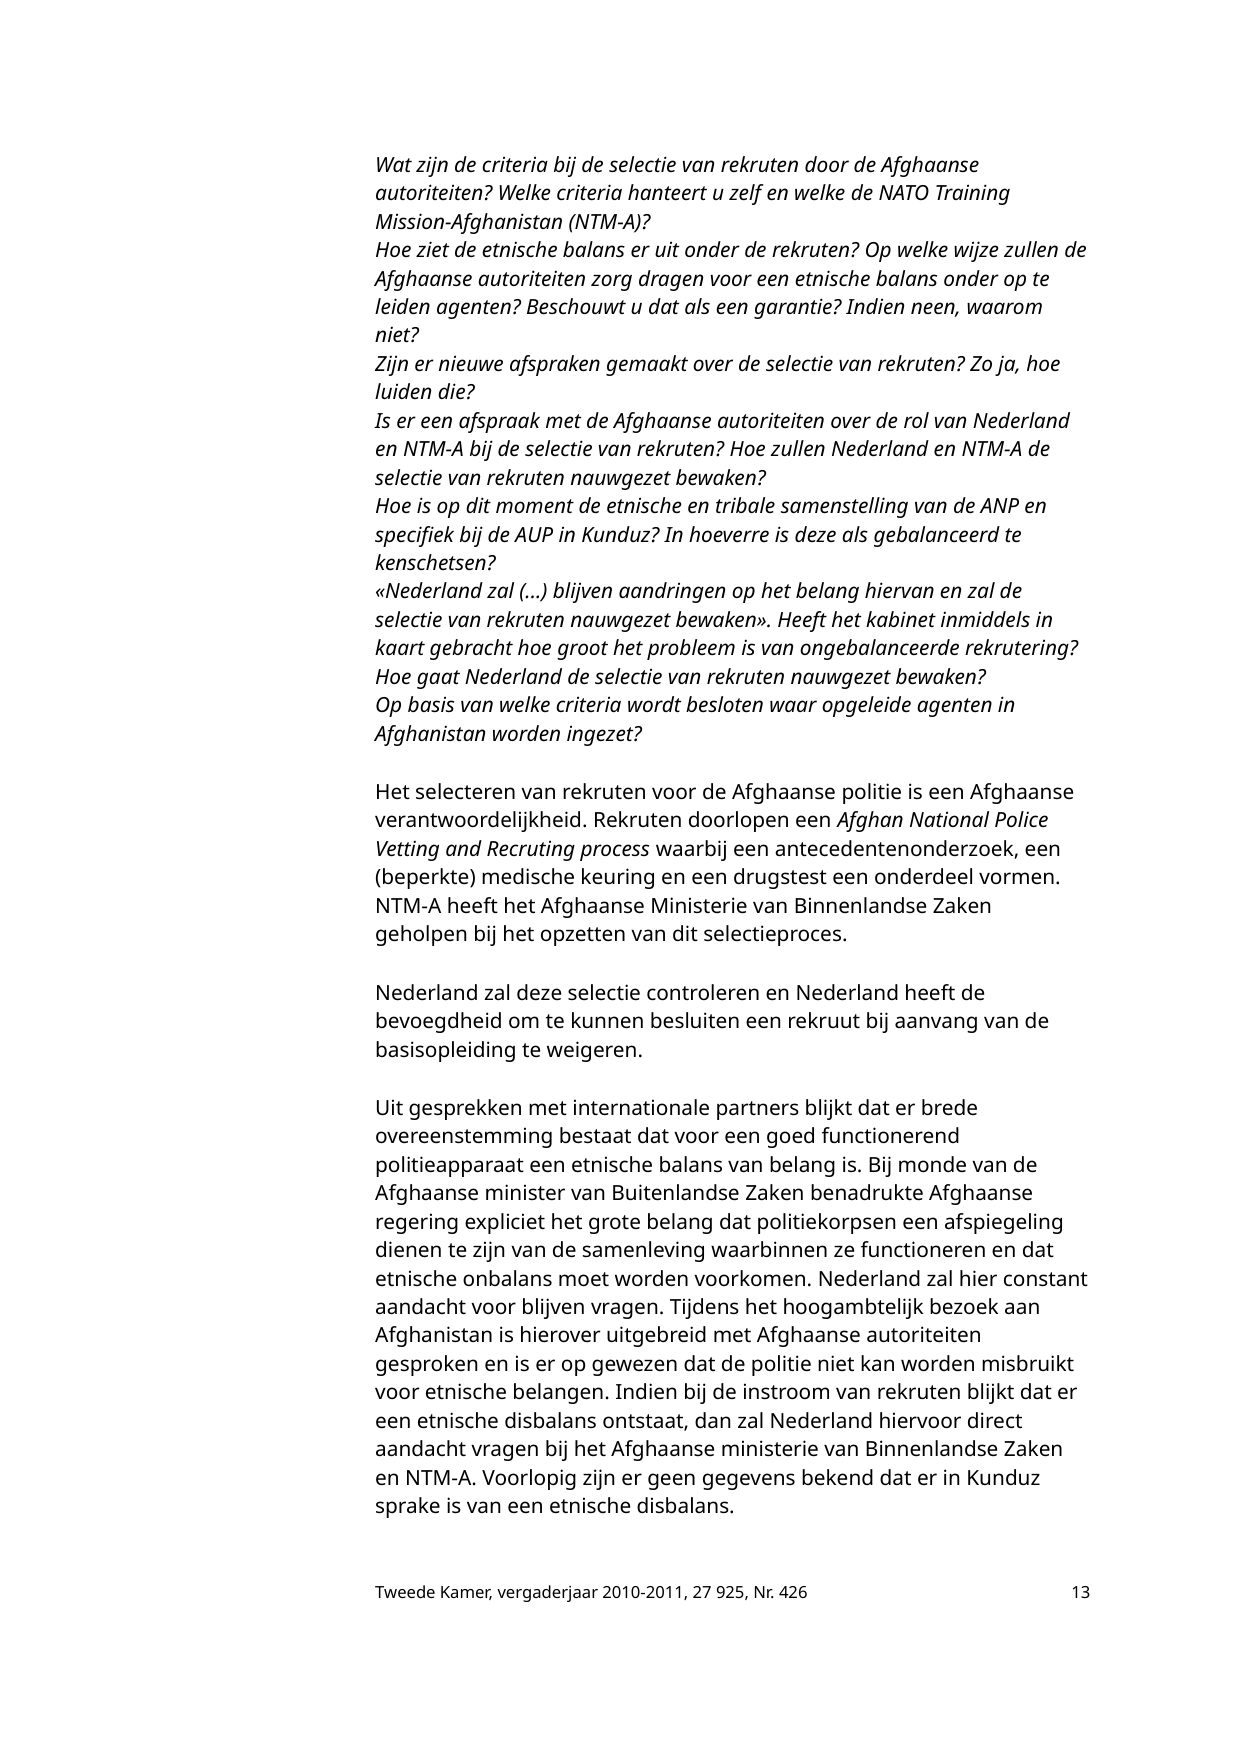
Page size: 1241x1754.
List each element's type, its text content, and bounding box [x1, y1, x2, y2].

text Hoe is op dit moment de etnische en tribale samenstelling van de ANP en specifiek bij de AUP in Kunduz? In hoeverre is deze als gebalanceerd te kenschetsen? [375, 491, 1090, 577]
text Nederland zal deze selectie controleren en Nederland heeft de bevoegdheid om te kunnen besluiten een rekruut bij aanvang van de basisopleiding te weigeren. [375, 978, 1090, 1063]
text Is er een afspraak met de Afghaanse autoriteiten over de rol van Nederland en NTM-A bij de selectie van rekruten? Hoe zullen Nederland en NTM-A de selectie van rekruten nauwgezet bewaken? [375, 406, 1090, 491]
text Zijn er nieuwe afspraken gemaakt over de selectie van rekruten? Zo ja, hoe luiden die? [375, 349, 1090, 406]
text Op basis van welke criteria wordt besloten waar opgeleide agenten in Afghanistan worden ingezet? [375, 690, 1090, 747]
text Uit gesprekken met internationale partners blijkt dat er brede overeenstemming bestaat dat voor een goed functionerend politieapparaat een etnische balans van belang is. Bij monde van de Afghaanse minister van Buitenlandse Zaken benadrukte Afghaanse regering expliciet het grote belang dat politiekorpsen een afspiegeling dienen te zijn van de samenleving waarbinnen ze functioneren en dat etnische onbalans moet worden voorkomen. Nederland zal hier constant aandacht voor blijven vragen. Tijdens het hoogambtelijk bezoek aan Afghanistan is hierover uitgebreid met Afghaanse autoriteiten gesproken en is er op gewezen dat de politie niet kan worden misbruikt voor etnische belangen. Indien bij de instroom van rekruten blijkt dat er een etnische disbalans ontstaat, dan zal Nederland hiervoor direct aandacht vragen bij het Afghaanse ministerie van Binnenlandse Zaken en NTM-A. Voorlopig zijn er geen gegevens bekend dat er in Kunduz sprake is van een etnische disbalans. [375, 1093, 1090, 1520]
text Hoe ziet de etnische balans er uit onder de rekruten? Op welke wijze zullen de Afghaanse autoriteiten zorg dragen voor een etnische balans onder op te leiden agenten? Beschouwt u dat als een garantie? Indien neen, waarom niet? [375, 235, 1090, 349]
text Wat zijn de criteria bij de selectie van rekruten door de Afghaanse autoriteiten? Welke criteria hanteert u zelf en welke de NATO Training Mission-Afghanistan (NTM-A)? [375, 150, 1090, 235]
text Het selecteren van rekruten voor de Afghaanse politie is een Afghaanse verantwoordelijkheid. Rekruten doorlopen een Afghan National Police Vetting and Recruting process waarbij een antecedentenonderzoek, een (beperkte) medische keuring en een drugstest een onderdeel vormen. NTM-A heeft het Afghaanse Ministerie van Binnenlandse Zaken geholpen bij het opzetten van dit selectieproces. [375, 777, 1090, 948]
text «Nederland zal (...) blijven aandringen op het belang hiervan en zal de selectie van rekruten nauwgezet bewaken». Heeft het kabinet inmiddels in kaart gebracht hoe groot het probleem is van ongebalanceerde rekrutering? Hoe gaat Nederland de selectie van rekruten nauwgezet bewaken? [375, 577, 1090, 690]
